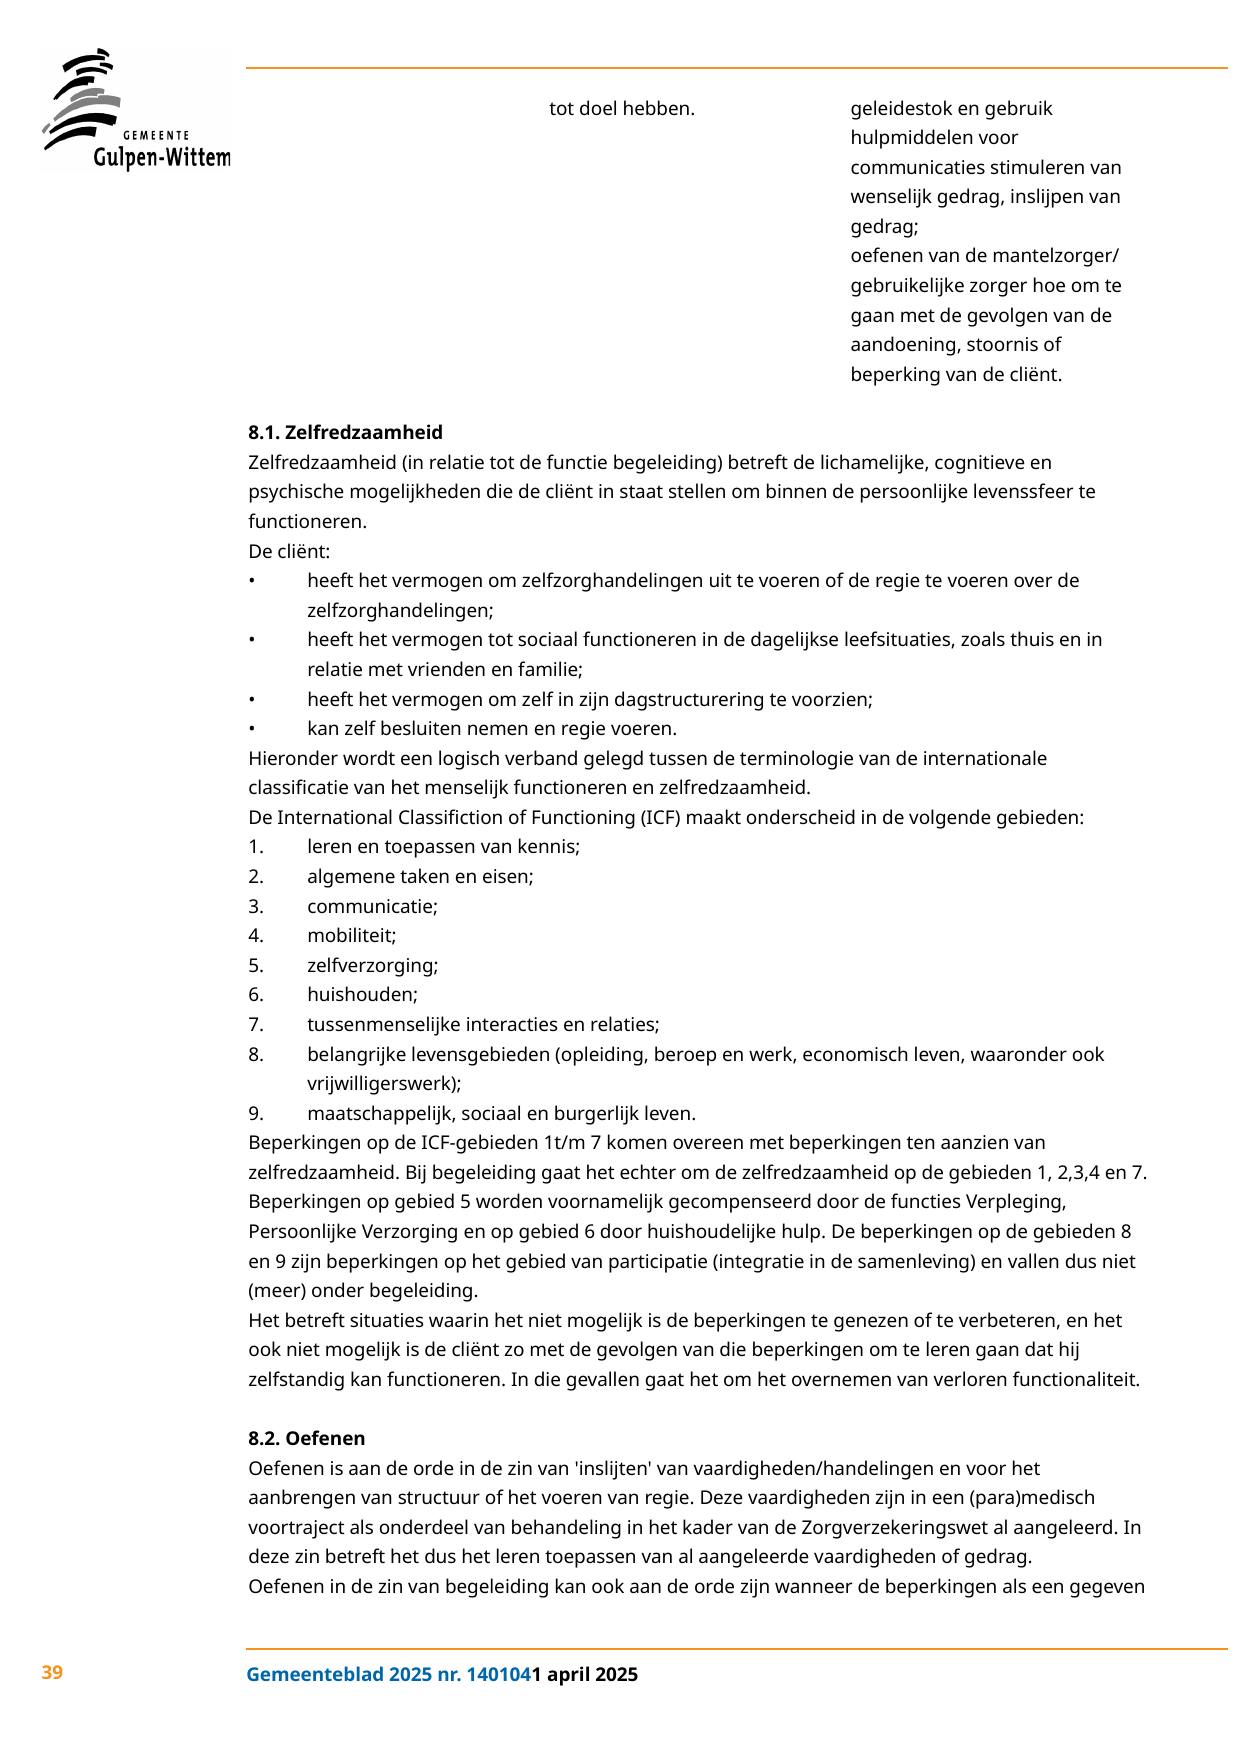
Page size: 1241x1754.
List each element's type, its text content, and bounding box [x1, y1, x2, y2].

text Oefenen is aan de orde in de zin van 'inslijten' van vaardigheden/handelingen en voor het aanbrengen van structuur of het voeren van regie. Deze vaardigheden zijn in een (para)medisch voortraject als onderdeel van behandeling in het kader van de Zorgverzekeringswet al aangeleerd. In deze zin betreft het dus het leren toepassen van al aangeleerde vaardigheden of gedrag. [248, 1455, 1152, 1569]
list tussenmenselijke interacties en relaties; [248, 1011, 1152, 1037]
table_cell tot doel hebben. [549, 95, 850, 387]
list huishouden; [248, 982, 1152, 1007]
text De cliënt: [248, 538, 1152, 564]
list zelfverzorging; [248, 952, 1152, 978]
picture [41, 47, 231, 172]
text Het betreft situaties waarin het niet mogelijk is de beperkingen te genezen of te verbeteren, en het ook niet mogelijk is de cliënt zo met de gevolgen van die beperkingen om te leren gaan dat hij zelfstandig kan functioneren. In die gevallen gaat het om het overnemen van verloren functionaliteit. [248, 1307, 1152, 1392]
list heeft het vermogen tot sociaal functioneren in de dagelijkse leefsituaties, zoals thuis en in relatie met vrienden en familie; [248, 627, 1152, 682]
text Beperkingen op de ICF-gebieden 1t/m 7 komen overeen met beperkingen ten aanzien van zelfredzaamheid. Bij begeleiding gaat het echter om de zelfredzaamheid op de gebieden 1, 2,3,4 en 7. Beperkingen op gebied 5 worden voornamelijk gecompenseerd door de functies Verpleging, Persoonlijke Verzorging en op gebied 6 door huishoudelijke hulp. De beperkingen op de gebieden 8 en 9 zijn beperkingen op het gebied van participatie (integratie in de samenleving) en vallen dus niet (meer) onder begeleiding. [248, 1129, 1152, 1303]
text Zelfredzaamheid (in relatie tot de functie begeleiding) betreft de lichamelijke, cognitieve en psychische mogelijkheden die de cliënt in staat stellen om binnen de persoonlijke levenssfeer te functioneren. [248, 449, 1152, 534]
list kan zelf besluiten nemen en regie voeren. [248, 715, 1152, 741]
list maatschappelijk, sociaal en burgerlijk leven. [248, 1100, 1152, 1126]
text De International Classifiction of Functioning (ICF) maakt onderscheid in de volgende gebieden: [248, 804, 1152, 830]
list mobiliteit; [248, 922, 1152, 948]
text Hieronder wordt een logisch verband gelegd tussen de terminologie van de internationale classificatie van het menselijk functioneren en zelfredzaamheid. [248, 745, 1152, 800]
list communicatie; [248, 893, 1152, 919]
list algemene taken en eisen; [248, 863, 1152, 889]
list belangrijke levensgebieden (opleiding, beroep en werk, economisch leven, waaronder ook vrijwilligerswerk); [248, 1041, 1152, 1096]
text Oefenen in de zin van begeleiding kan ook aan de orde zijn wanneer de beperkingen als een gegeven [248, 1573, 1152, 1599]
table_cell [248, 95, 549, 387]
list leren en toepassen van kennis; [248, 834, 1152, 859]
text 8.2. Oefenen [248, 1425, 1152, 1451]
list heeft het vermogen om zelf in zijn dagstructurering te voorzien; [248, 686, 1152, 712]
table_cell geleidestok en gebruik hulpmiddelen voor communicaties stimuleren van wenselijk gedrag, inslijpen van gedrag; oefenen van de mantelzorger/ gebruikelijke zorger hoe om te gaan met de gevolgen van de aandoening, stoornis of beperking van de cliënt. [850, 95, 1152, 387]
list heeft het vermogen om zelfzorghandelingen uit te voeren of de regie te voeren over de zelfzorghandelingen; [248, 567, 1152, 623]
text 8.1. Zelfredzaamheid [248, 419, 1152, 445]
